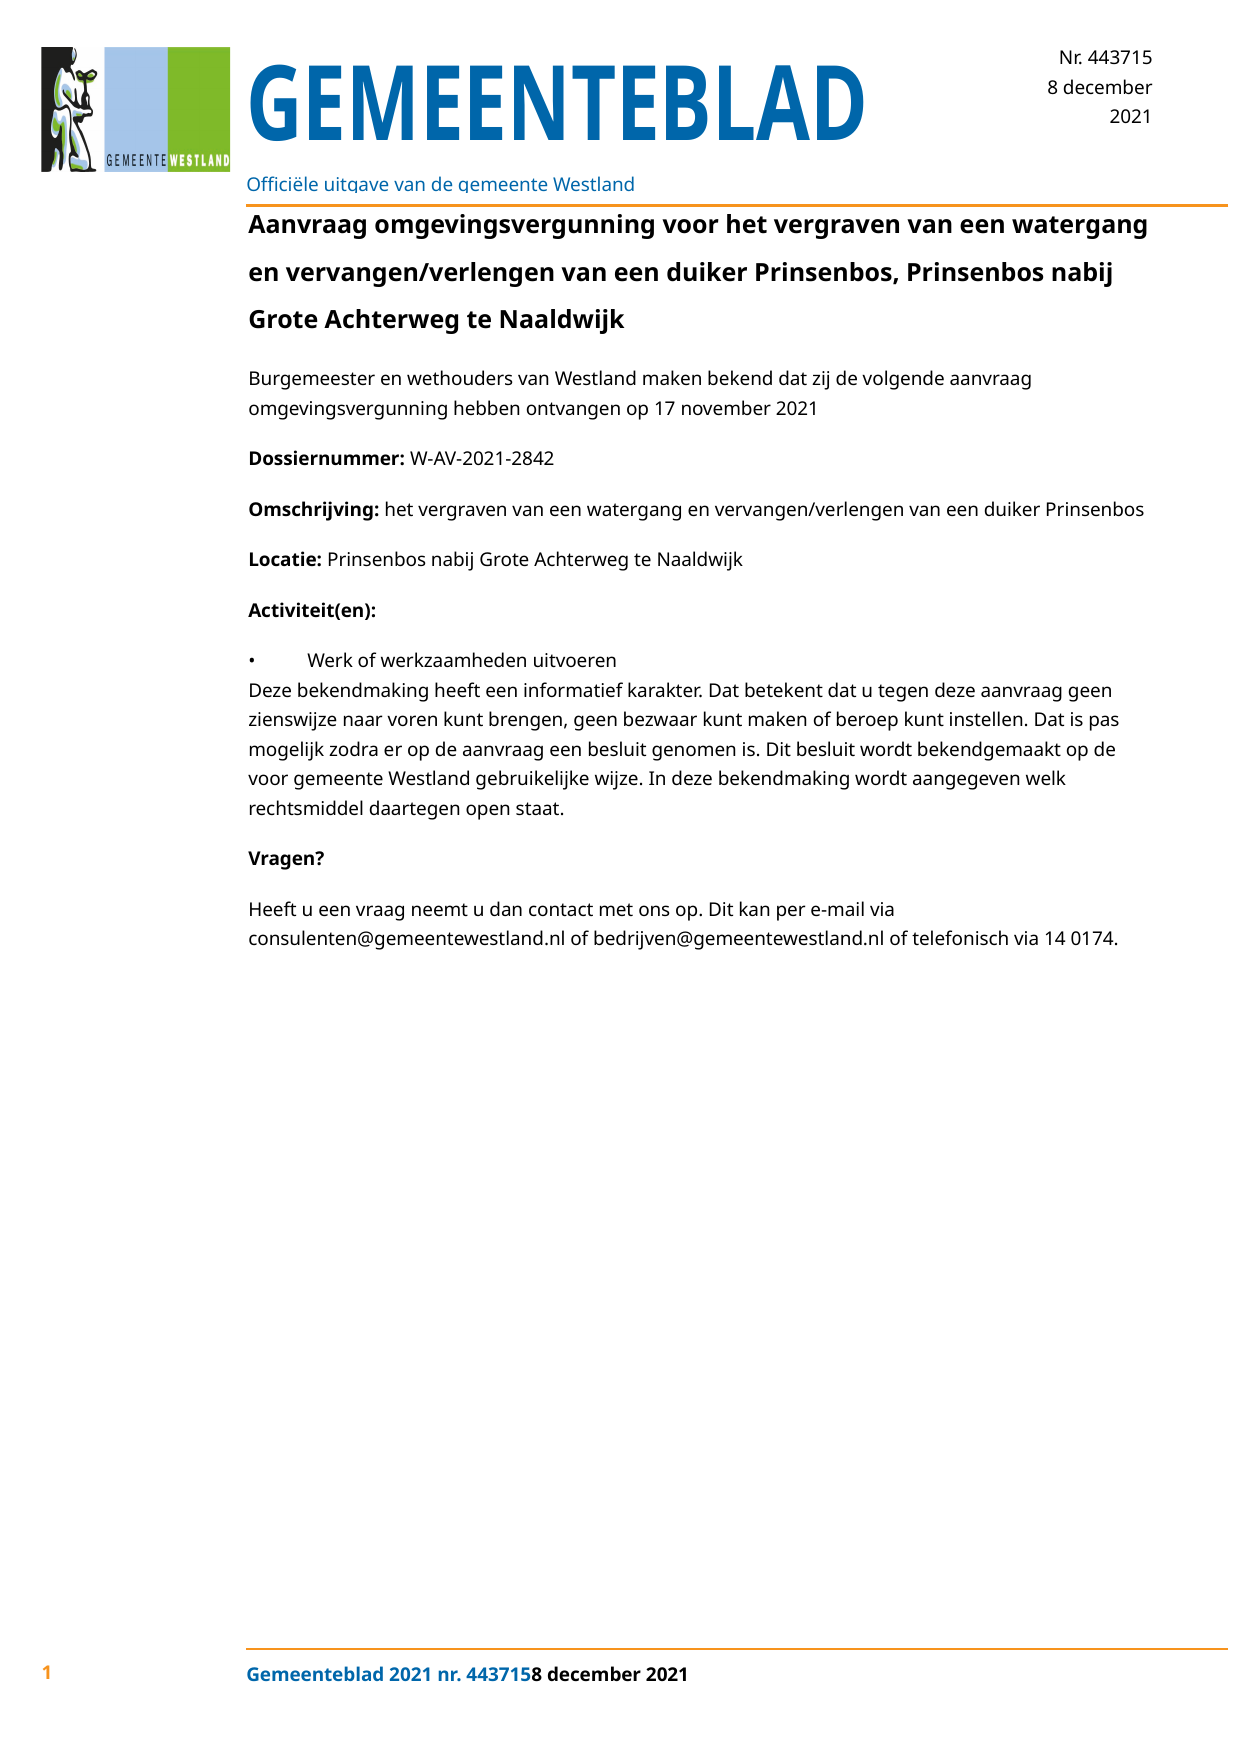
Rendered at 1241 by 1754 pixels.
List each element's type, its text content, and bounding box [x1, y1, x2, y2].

text Dossiernummer: W-AV-2021-2842 [248, 446, 1152, 471]
text Aanvraag omgevingsvergunning voor het vergraven van een watergang en vervangen/verlengen van een duiker Prinsenbos, Prinsenbos nabij Grote Achterweg te Naaldwijk [248, 207, 1152, 336]
text Burgemeester en wethouders van Westland maken bekend dat zij de volgende aanvraag omgevingsvergunning hebben ontvangen op 17 november 2021 [248, 366, 1152, 421]
picture [41, 47, 231, 172]
text Heeft u een vraag neemt u dan contact met ons op. Dit kan per e-mail via consulenten@gemeentewestland.nl of bedrijven@gemeentewestland.nl of telefonisch via 14 0174. [248, 896, 1152, 951]
list Werk of werkzaamheden uitvoeren [248, 647, 1152, 673]
text Locatie: Prinsenbos nabij Grote Achterweg te Naaldwijk [248, 546, 1152, 572]
text Omschrijving: het vergraven van een watergang en vervangen/verlengen van een duiker Prinsenbos [248, 496, 1152, 522]
text Activiteit(en): [248, 597, 1152, 622]
text Vragen? [248, 846, 1152, 871]
text Deze bekendmaking heeft een informatief karakter. Dat betekent dat u tegen deze aanvraag geen zienswijze naar voren kunt brengen, geen bezwaar kunt maken of beroep kunt instellen. Dat is pas mogelijk zodra er op de aanvraag een besluit genomen is. Dit besluit wordt bekendgemaakt op de voor gemeente Westland gebruikelijke wijze. In deze bekendmaking wordt aangegeven welk rechtsmiddel daartegen open staat. [248, 677, 1152, 821]
